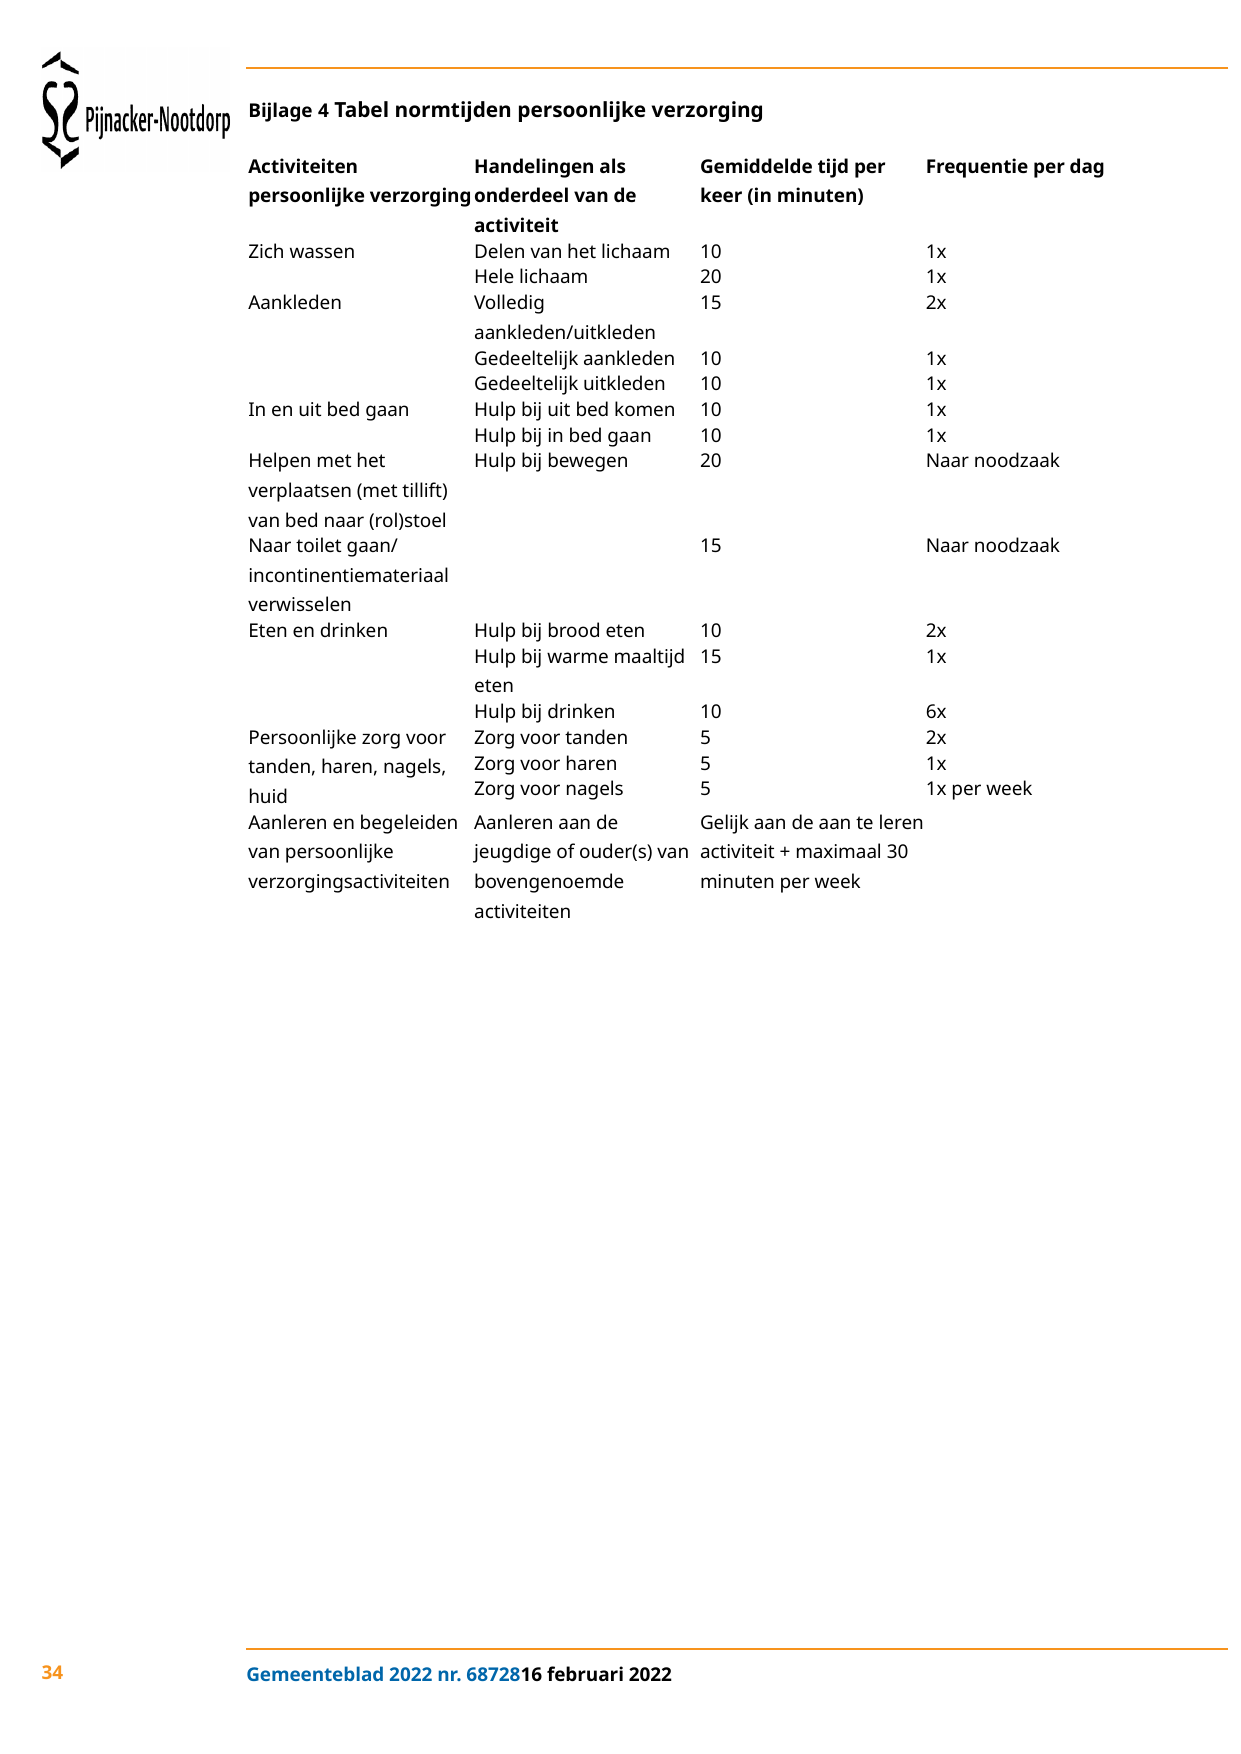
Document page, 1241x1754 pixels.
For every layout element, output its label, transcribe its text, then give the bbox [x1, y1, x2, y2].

table_cell Volledig aankleden/uitkleden [474, 289, 700, 345]
table_cell Aankleden [248, 289, 474, 396]
table_cell Hulp bij brood eten [474, 618, 700, 643]
table_cell 1x [926, 750, 1152, 776]
table_cell 10 [700, 699, 926, 724]
table_cell 10 [700, 396, 926, 422]
table_cell 15 [700, 643, 926, 698]
table_cell 2x [926, 724, 1152, 750]
table_cell Zorg voor nagels [474, 776, 700, 809]
table_header Frequentie per dag [926, 153, 1152, 238]
text Bijlage 4 Tabel normtijden persoonlijke verzorging [248, 95, 1152, 123]
table_cell Hulp bij warme maaltijd eten [474, 643, 700, 698]
table_cell 20 [700, 264, 926, 289]
table_cell In en uit bed gaan [248, 396, 474, 448]
table_cell Gelijk aan de aan te leren activiteit + maximaal 30 minuten per week [700, 809, 926, 923]
table_cell Gedeeltelijk aankleden [474, 345, 700, 370]
table_header Handelingen als onderdeel van de activiteit [474, 153, 700, 238]
table_cell 10 [700, 422, 926, 448]
table_cell Zich wassen [248, 238, 474, 289]
table_cell Persoonlijke zorg voor tanden, haren, nagels, huid [248, 724, 474, 809]
table_cell 15 [700, 289, 926, 345]
table_cell Hulp bij bewegen [474, 448, 700, 532]
table_cell [926, 809, 1152, 923]
table_cell 1x [926, 238, 1152, 264]
table_cell [474, 533, 700, 617]
table_cell 5 [700, 724, 926, 750]
table_cell 1x [926, 422, 1152, 448]
table_cell Hulp bij drinken [474, 699, 700, 724]
table_cell Eten en drinken [248, 618, 474, 724]
table_header Activiteiten persoonlijke verzorging [248, 153, 474, 238]
table_cell 1x [926, 370, 1152, 396]
table_cell 6x [926, 699, 1152, 724]
table_cell Gedeeltelijk uitkleden [474, 370, 700, 396]
table_cell Hele lichaam [474, 264, 700, 289]
table_cell 15 [700, 533, 926, 617]
table_cell 1x [926, 264, 1152, 289]
table_cell Zorg voor haren [474, 750, 700, 776]
table_cell 10 [700, 345, 926, 370]
table_cell Hulp bij in bed gaan [474, 422, 700, 448]
table_cell 10 [700, 370, 926, 396]
table_header Gemiddelde tijd per keer (in minuten) [700, 153, 926, 238]
table_cell 20 [700, 448, 926, 532]
table_cell 1x per week [926, 776, 1152, 809]
table_cell Zorg voor tanden [474, 724, 700, 750]
table_cell Naar noodzaak [926, 448, 1152, 532]
table_cell Naar toilet gaan/ incontinentiemateriaal verwisselen [248, 533, 474, 617]
table_cell 2x [926, 618, 1152, 643]
table_cell 1x [926, 345, 1152, 370]
table_cell 5 [700, 750, 926, 776]
table_cell Aanleren en begeleiden van persoonlijke verzorgingsactiviteiten [248, 809, 474, 923]
table_cell 1x [926, 643, 1152, 698]
table_cell Hulp bij uit bed komen [474, 396, 700, 422]
picture [41, 47, 231, 172]
table_cell Delen van het lichaam [474, 238, 700, 264]
table_cell 2x [926, 289, 1152, 345]
table_cell 10 [700, 238, 926, 264]
table_cell Aanleren aan de jeugdige of ouder(s) van bovengenoemde activiteiten [474, 809, 700, 923]
table_cell 1x [926, 396, 1152, 422]
table_cell Helpen met het verplaatsen (met tillift) van bed naar (rol)stoel [248, 448, 474, 532]
table_cell 5 [700, 776, 926, 809]
table_cell 10 [700, 618, 926, 643]
table_cell Naar noodzaak [926, 533, 1152, 617]
